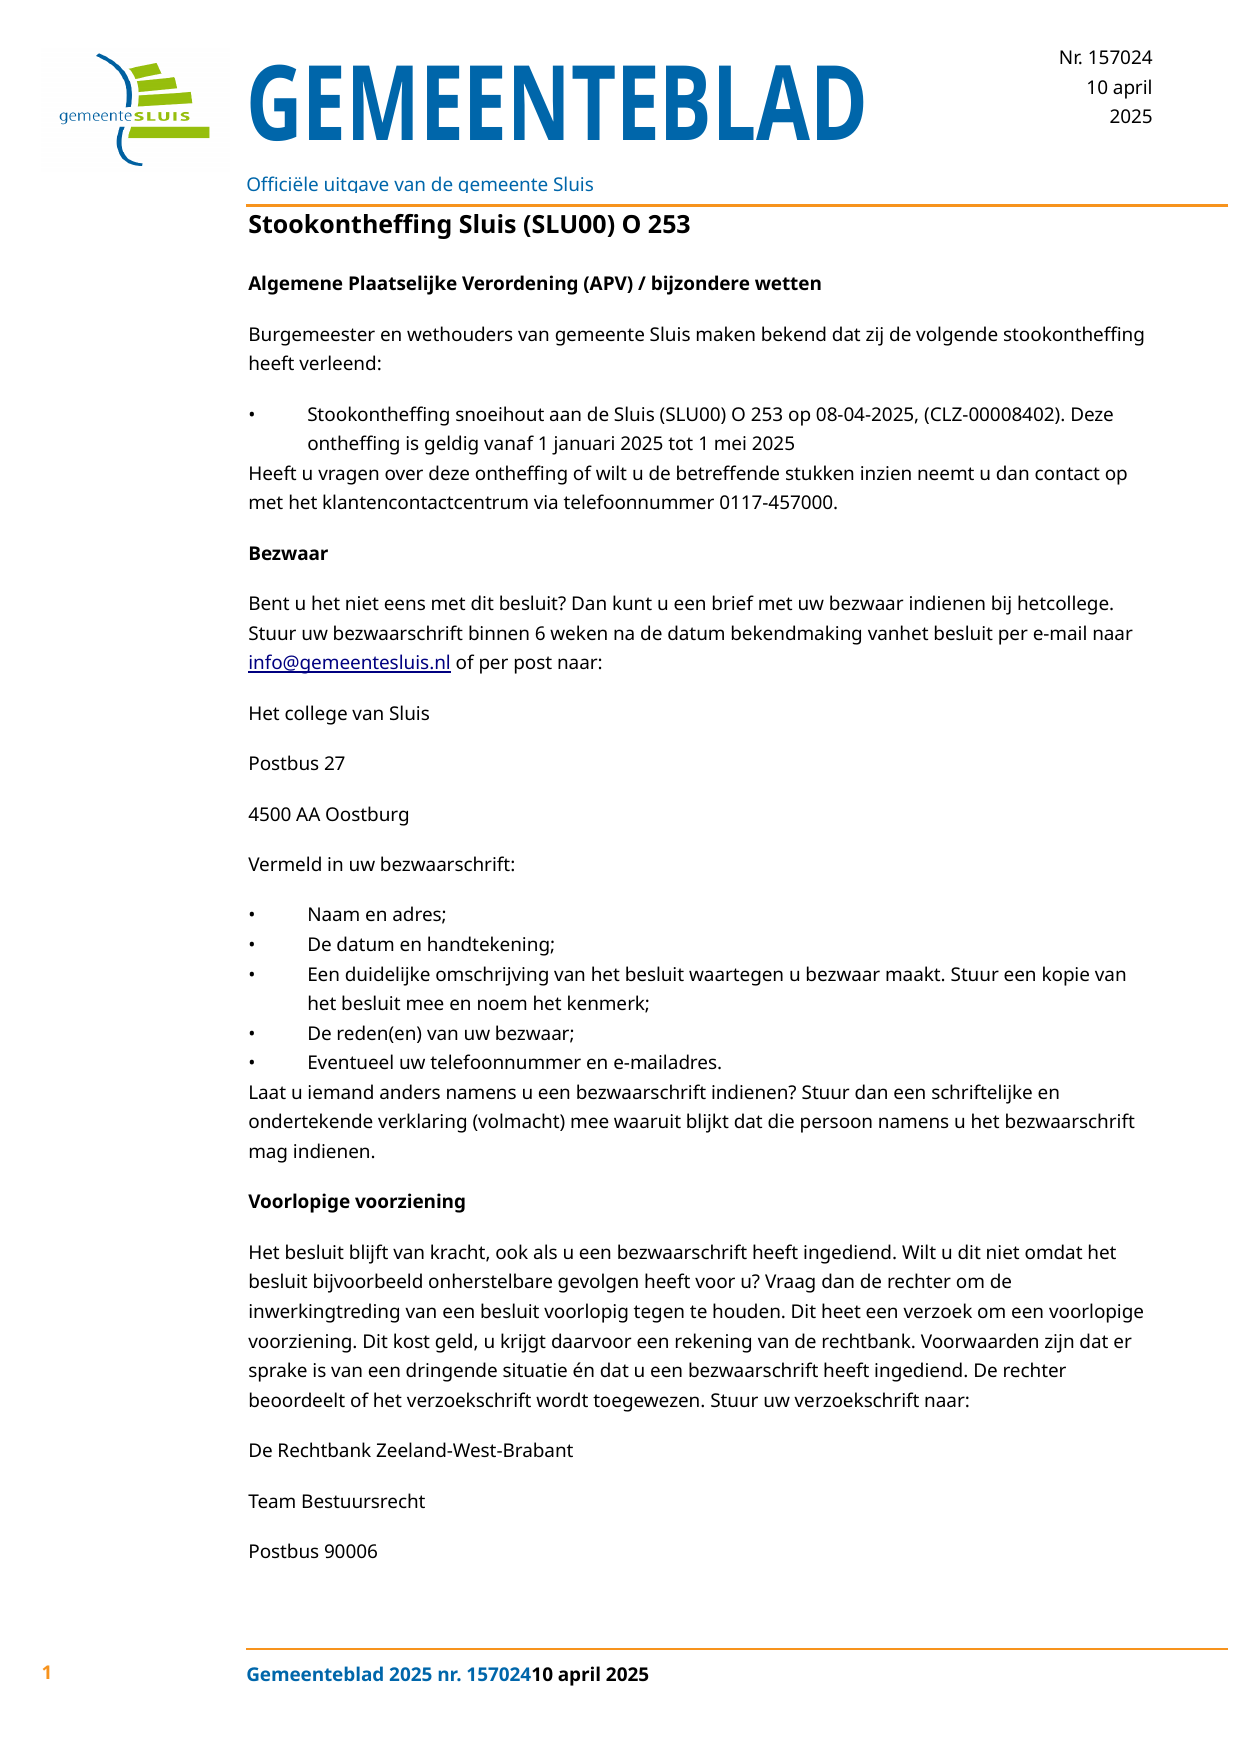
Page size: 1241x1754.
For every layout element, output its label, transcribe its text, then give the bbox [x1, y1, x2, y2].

picture [41, 47, 231, 172]
text Bezwaar [248, 540, 1152, 566]
text Heeft u vragen over deze ontheffing of wilt u de betreffende stukken inzien neemt u dan contact op met het klantencontactcentrum via telefoonnummer 0117-457000. [248, 460, 1152, 515]
text Vermeld in uw bezwaarschrift: [248, 851, 1152, 877]
list Stookontheffing snoeihout aan de Sluis (SLU00) O 253 op 08-04-2025, (CLZ-00008402). Deze ontheffing is geldig vanaf 1 januari 2025 tot 1 mei 2025 [248, 401, 1152, 456]
text De Rechtbank Zeeland-West-Brabant [248, 1437, 1152, 1463]
text Voorlopige voorziening [248, 1189, 1152, 1214]
list De reden(en) van uw bezwaar; [248, 1020, 1152, 1046]
text Stookontheffing Sluis (SLU00) O 253 [248, 207, 1152, 241]
text Het besluit blijft van kracht, ook als u een bezwaarschrift heeft ingediend. Wilt u dit niet omdat het besluit bijvoorbeeld onherstelbare gevolgen heeft voor u? Vraag dan de rechter om de inwerkingtreding van een besluit voorlopig tegen te houden. Dit heet een verzoek om een voorlopige voorziening. Dit kost geld, u krijgt daarvoor een rekening van de rechtbank. Voorwaarden zijn dat er sprake is van een dringende situatie én dat u een bezwaarschrift heeft ingediend. De rechter beoordeelt of het verzoekschrift wordt toegewezen. Stuur uw verzoekschrift naar: [248, 1239, 1152, 1413]
text Laat u iemand anders namens u een bezwaarschrift indienen? Stuur dan een schriftelijke en ondertekende verklaring (volmacht) mee waaruit blijkt dat die persoon namens u het bezwaarschrift mag indienen. [248, 1079, 1152, 1164]
text Burgemeester en wethouders van gemeente Sluis maken bekend dat zij de volgende stookontheffing heeft verleend: [248, 321, 1152, 376]
text Postbus 90006 [248, 1538, 1152, 1564]
text Postbus 27 [248, 750, 1152, 776]
text Bent u het niet eens met dit besluit? Dan kunt u een brief met uw bezwaar indienen bij hetcollege. Stuur uw bezwaarschrift binnen 6 weken na de datum bekendmaking vanhet besluit per e-mail naar info@gemeentesluis.nl of per post naar: [248, 590, 1152, 675]
list Naam en adres; [248, 902, 1152, 927]
text Algemene Plaatselijke Verordening (APV) / bijzondere wetten [248, 270, 1152, 296]
text Het college van Sluis [248, 700, 1152, 726]
list Een duidelijke omschrijving van het besluit waartegen u bezwaar maakt. Stuur een kopie van het besluit mee en noem het kenmerk; [248, 961, 1152, 1016]
list De datum en handtekening; [248, 931, 1152, 957]
list Eventueel uw telefoonnummer en e-mailadres. [248, 1049, 1152, 1075]
text 4500 AA Oostburg [248, 801, 1152, 826]
text Team Bestuursrecht [248, 1488, 1152, 1513]
